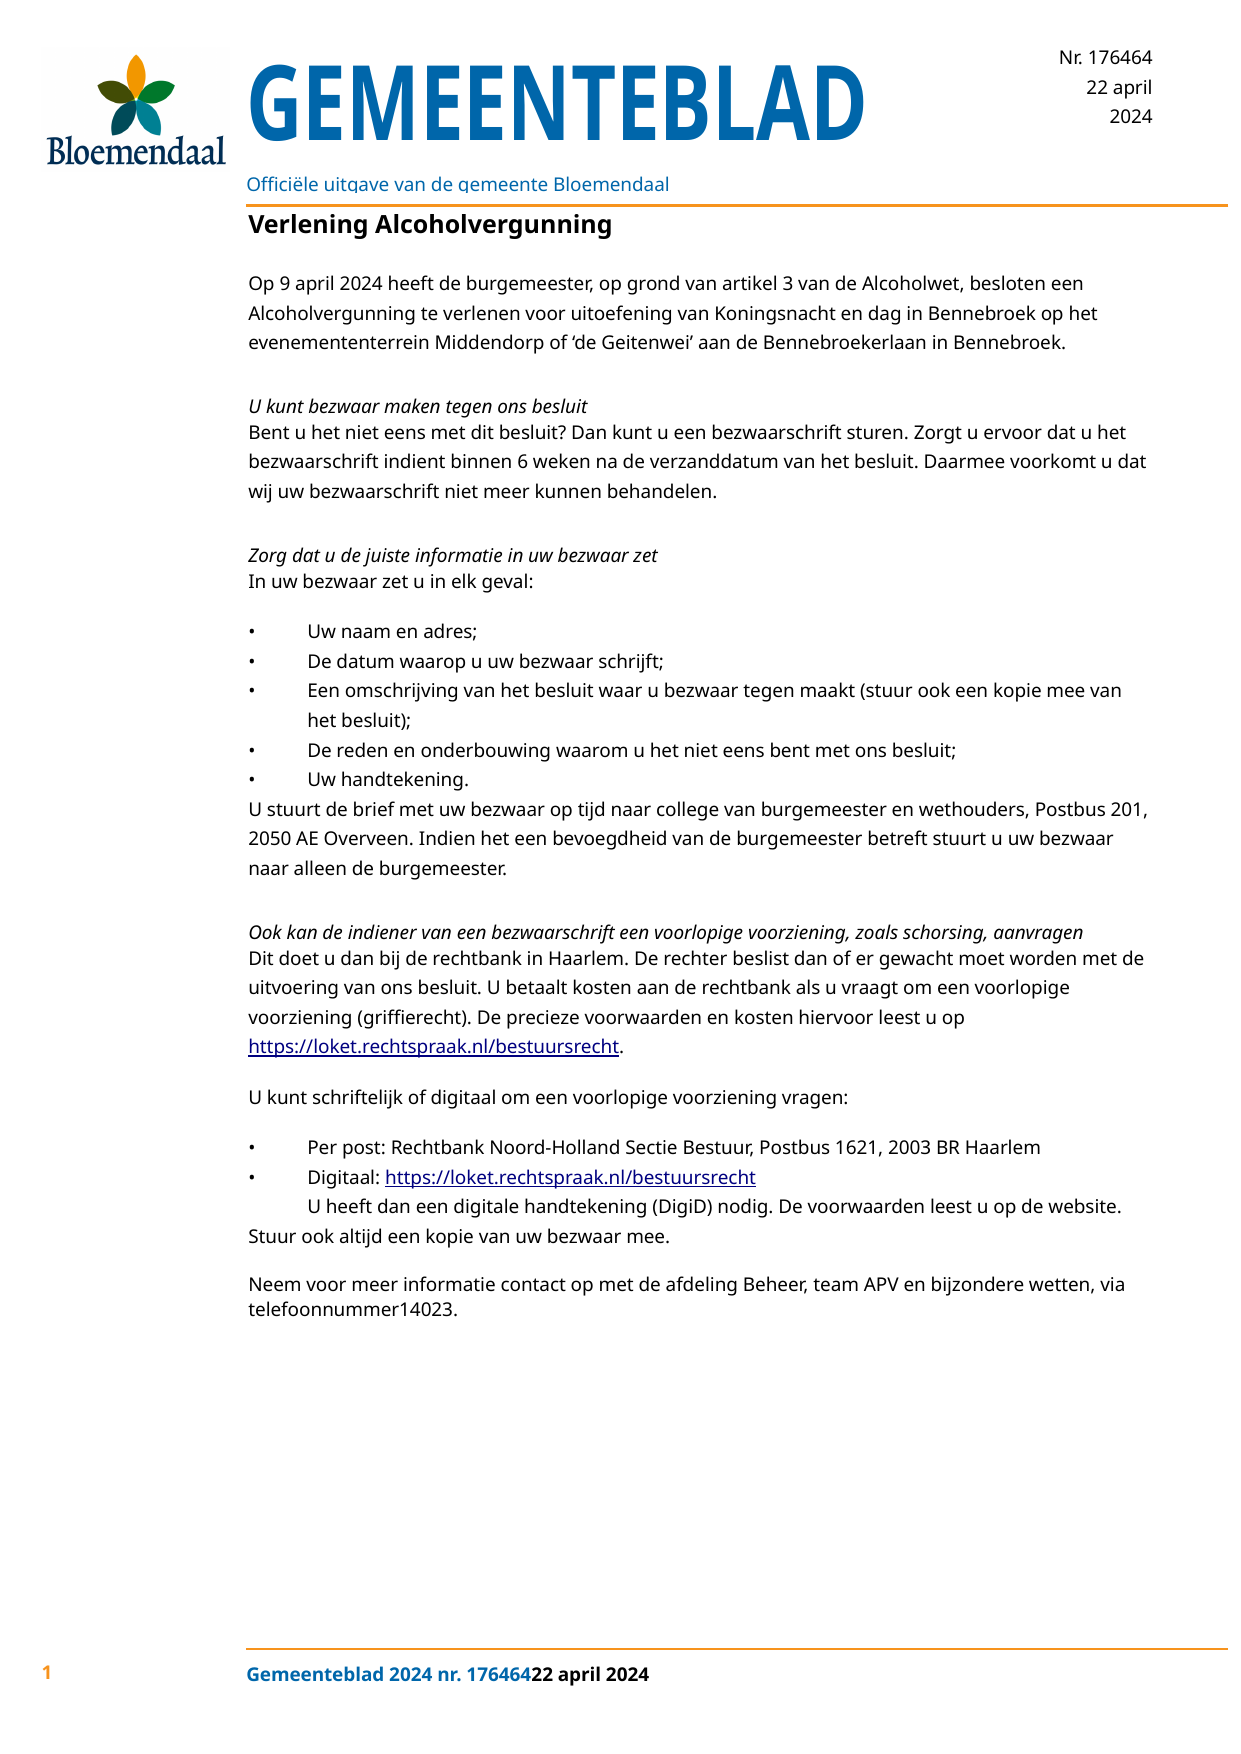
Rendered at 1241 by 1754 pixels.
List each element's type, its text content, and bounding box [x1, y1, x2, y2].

list Een omschrijving van het besluit waar u bezwaar tegen maakt (stuur ook een kopie mee van het besluit); [248, 678, 1152, 733]
text Verlening Alcoholvergunning [248, 207, 1152, 241]
text In uw bezwaar zet u in elk geval: [248, 568, 1152, 594]
text Neem voor meer informatie contact op met de afdeling Beheer, team APV en bijzondere wetten, via telefoonnummer14023. [248, 1271, 1152, 1322]
text Zorg dat u de juiste informatie in uw bezwaar zet [248, 542, 1152, 568]
text Stuur ook altijd een kopie van uw bezwaar mee. [248, 1223, 1152, 1249]
list De reden en onderbouwing waarom u het niet eens bent met ons besluit; [248, 737, 1152, 762]
list Uw handtekening. [248, 766, 1152, 792]
list De datum waarop u uw bezwaar schrijft; [248, 648, 1152, 674]
text Ook kan de indiener van een bezwaarschrift een voorlopige voorziening, zoals schorsing, aanvragen [248, 919, 1152, 945]
text Op 9 april 2024 heeft de burgemeester, op grond van artikel 3 van de Alcoholwet, besloten een Alcoholvergunning te verlenen voor uitoefening van Koningsnacht en dag in Bennebroek op het evenemententerrein Middendorp of ‘de Geitenwei’ aan de Bennebroekerlaan in Bennebroek. [248, 270, 1152, 355]
text U kunt schriftelijk of digitaal om een voorlopige voorziening vragen: [248, 1084, 1152, 1110]
list Per post: Rechtbank Noord-Holland Sectie Bestuur, Postbus 1621, 2003 BR Haarlem [248, 1134, 1152, 1160]
picture [41, 47, 231, 172]
list U heeft dan een digitale handtekening (DigiD) nodig. De voorwaarden leest u op de website. [248, 1193, 1152, 1219]
list Digitaal: https://loket.rechtspraak.nl/bestuursrecht [248, 1164, 1152, 1190]
text U kunt bezwaar maken tegen ons besluit [248, 393, 1152, 419]
list Uw naam en adres; [248, 618, 1152, 644]
text U stuurt de brief met uw bezwaar op tijd naar college van burgemeester en wethouders, Postbus 201, 2050 AE Overveen. Indien het een bevoegdheid van de burgemeester betreft stuurt u uw bezwaar naar alleen de burgemeester. [248, 796, 1152, 881]
text Bent u het niet eens met dit besluit? Dan kunt u een bezwaarschrift sturen. Zorgt u ervoor dat u het bezwaarschrift indient binnen 6 weken na de verzanddatum van het besluit. Daarmee voorkomt u dat wij uw bezwaarschrift niet meer kunnen behandelen. [248, 419, 1152, 504]
text Dit doet u dan bij de rechtbank in Haarlem. De rechter beslist dan of er gewacht moet worden met de uitvoering van ons besluit. U betaalt kosten aan de rechtbank als u vraagt om een voorlopige voorziening (griffierecht). De precieze voorwaarden en kosten hiervoor leest u op https://loket.rechtspraak.nl/bestuursrecht. [248, 945, 1152, 1059]
